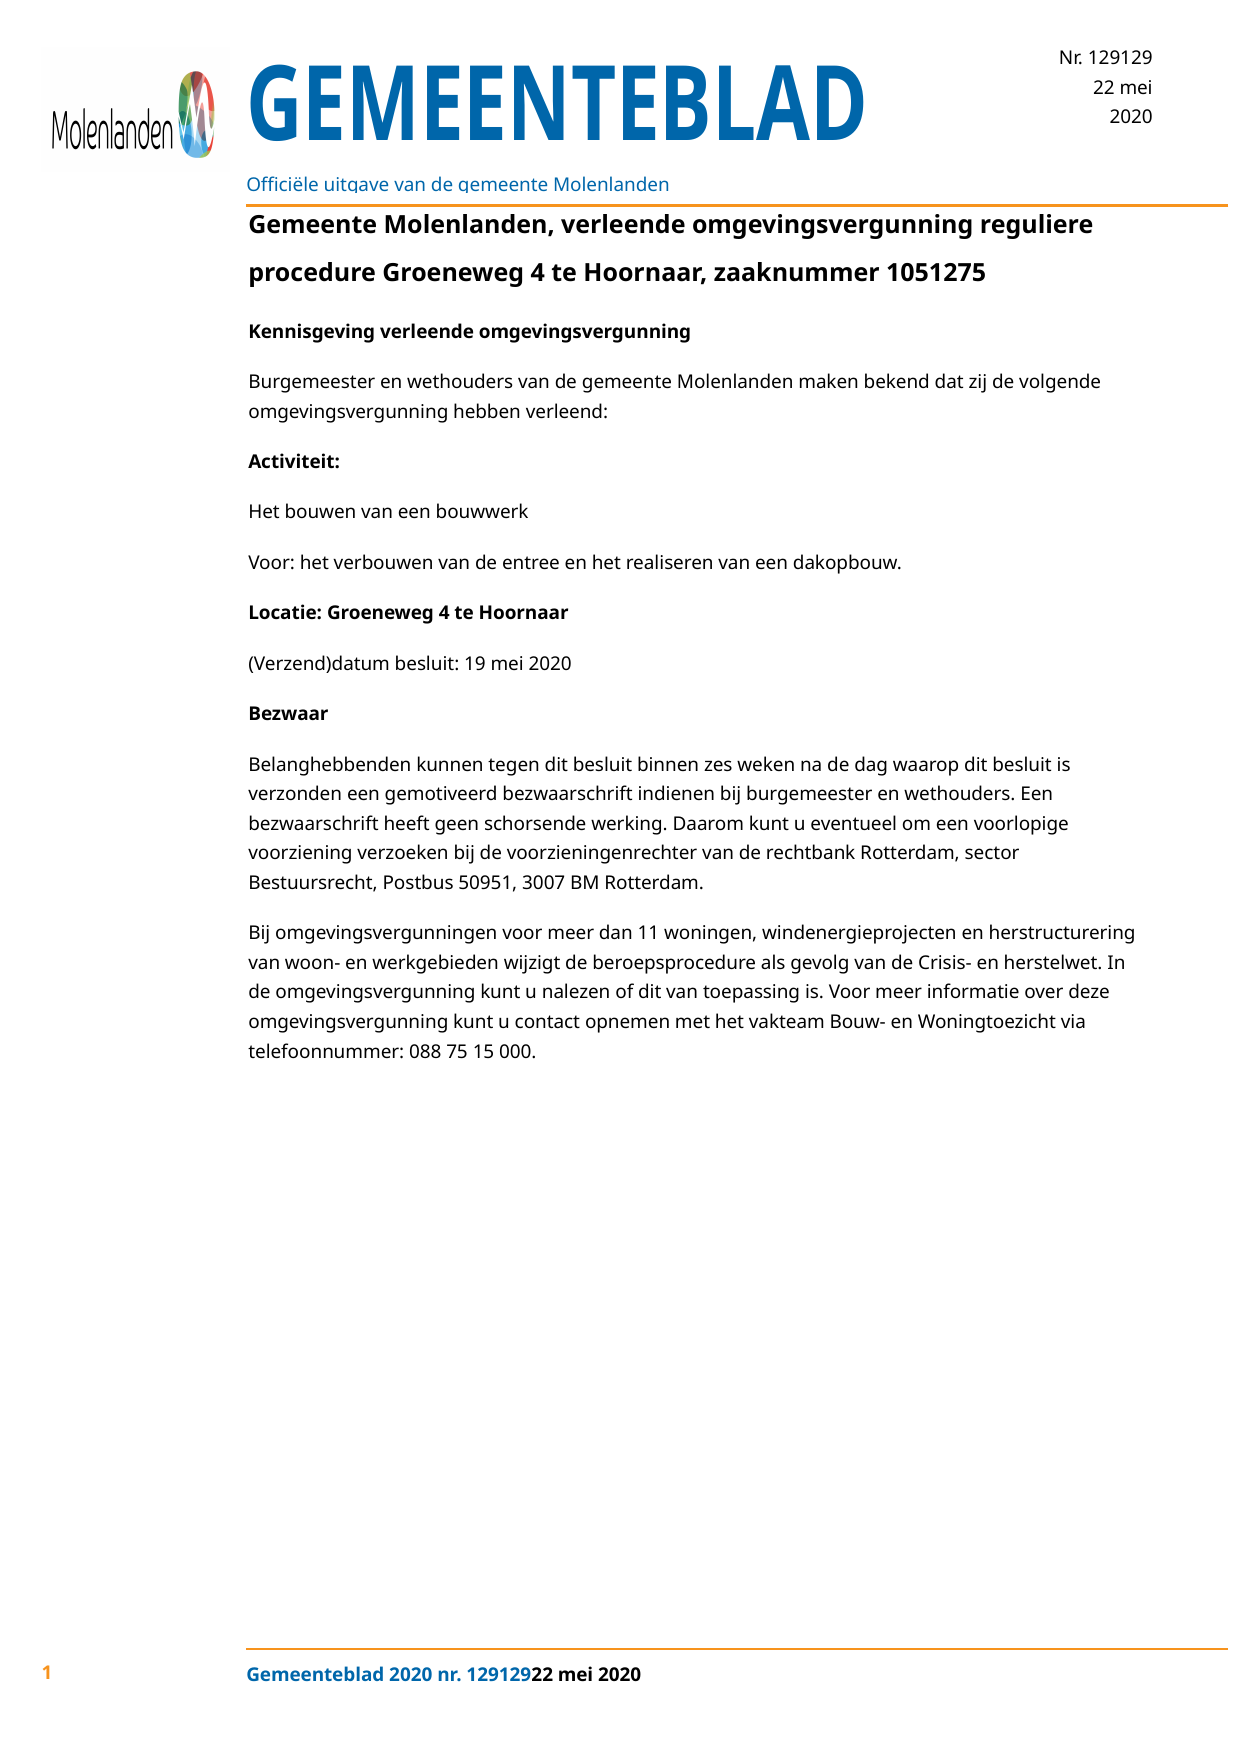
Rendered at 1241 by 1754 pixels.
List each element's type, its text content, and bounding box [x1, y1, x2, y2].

text Gemeente Molenlanden, verleende omgevingsvergunning reguliere procedure Groeneweg 4 te Hoornaar, zaaknummer 1051275 [248, 207, 1152, 288]
text Activiteit: [248, 448, 1152, 474]
text Het bouwen van een bouwwerk [248, 499, 1152, 524]
text Belanghebbenden kunnen tegen dit besluit binnen zes weken na de dag waarop dit besluit is verzonden een gemotiveerd bezwaarschrift indienen bij burgemeester en wethouders. Een bezwaarschrift heeft geen schorsende werking. Daarom kunt u eventueel om een voorlopige voorziening verzoeken bij de voorzieningenrechter van de rechtbank Rotterdam, sector Bestuursrecht, Postbus 50951, 3007 BM Rotterdam. [248, 751, 1152, 895]
text Voor: het verbouwen van de entree en het realiseren van een dakopbouw. [248, 549, 1152, 575]
text Burgemeester en wethouders van de gemeente Molenlanden maken bekend dat zij de volgende omgevingsvergunning hebben verleend: [248, 368, 1152, 424]
text Bij omgevingsvergunningen voor meer dan 11 woningen, windenergieprojecten en herstructurering van woon- en werkgebieden wijzigt de beroepsprocedure als gevolg van de Crisis- en herstelwet. In de omgevingsvergunning kunt u nalezen of dit van toepassing is. Voor meer informatie over deze omgevingsvergunning kunt u contact opnemen met het vakteam Bouw- en Woningtoezicht via telefoonnummer: 088 75 15 000. [248, 919, 1152, 1064]
text Locatie: Groeneweg 4 te Hoornaar [248, 599, 1152, 625]
text (Verzend)datum besluit: 19 mei 2020 [248, 650, 1152, 676]
text Kennisgeving verleende omgevingsvergunning [248, 318, 1152, 344]
picture [41, 47, 231, 172]
text Bezwaar [248, 700, 1152, 726]
